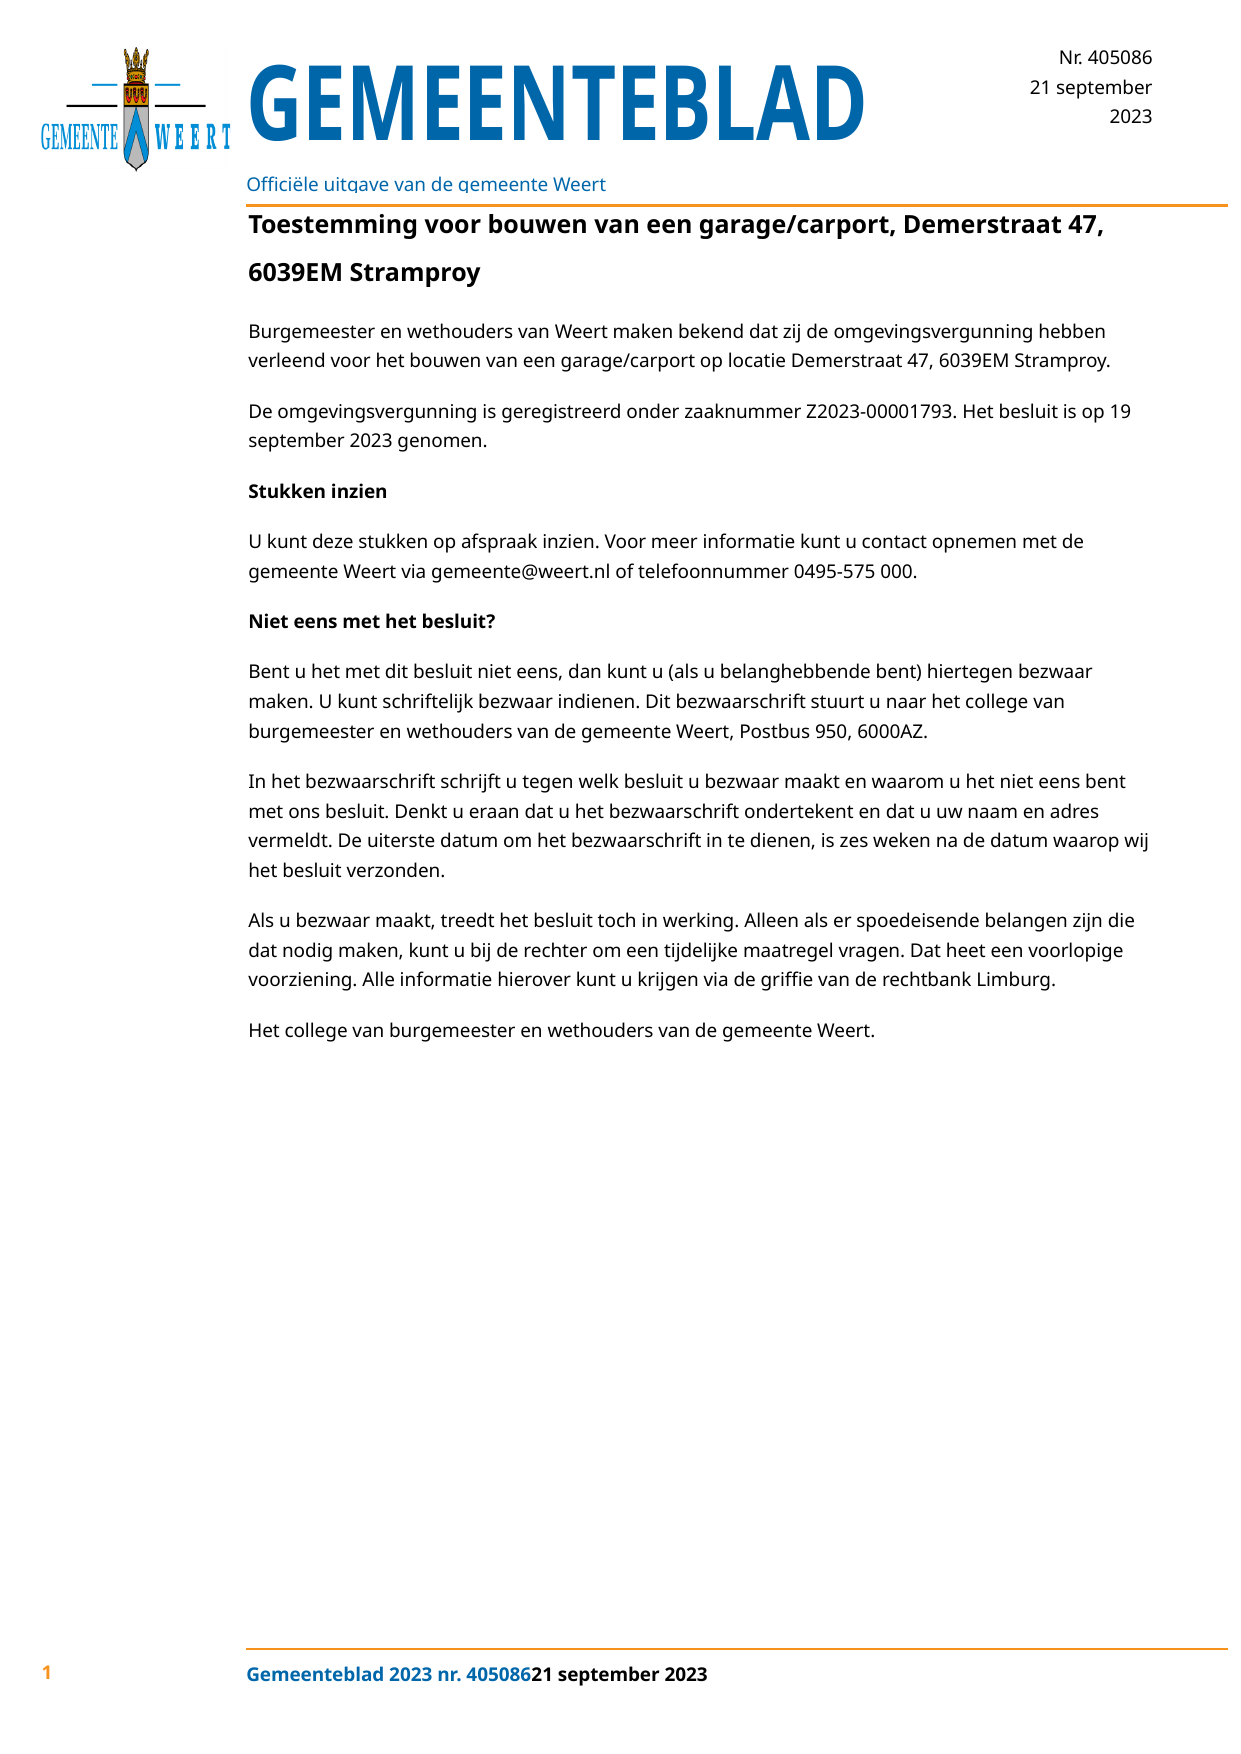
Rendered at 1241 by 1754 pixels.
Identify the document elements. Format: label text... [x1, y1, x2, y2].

text Het college van burgemeester en wethouders van de gemeente Weert. [248, 1017, 1152, 1043]
text In het bezwaarschrift schrijft u tegen welk besluit u bezwaar maakt en waarom u het niet eens bent met ons besluit. Denkt u eraan dat u het bezwaarschrift ondertekent en dat u uw naam en adres vermeldt. De uiterste datum om het bezwaarschrift in te dienen, is zes weken na de datum waarop wij het besluit verzonden. [248, 768, 1152, 883]
text De omgevingsvergunning is geregistreerd onder zaaknummer Z2023-00001793. Het besluit is op 19 september 2023 genomen. [248, 398, 1152, 453]
text Stukken inzien [248, 478, 1152, 504]
picture [41, 47, 231, 172]
text Bent u het met dit besluit niet eens, dan kunt u (als u belanghebbende bent) hiertegen bezwaar maken. U kunt schriftelijk bezwaar indienen. Dit bezwaarschrift stuurt u naar het college van burgemeester en wethouders van de gemeente Weert, Postbus 950, 6000AZ. [248, 659, 1152, 744]
text Als u bezwaar maakt, treedt het besluit toch in werking. Alleen als er spoedeisende belangen zijn die dat nodig maken, kunt u bij de rechter om een tijdelijke maatregel vragen. Dat heet een voorlopige voorziening. Alle informatie hierover kunt u krijgen via de griffie van de rechtbank Limburg. [248, 907, 1152, 992]
text U kunt deze stukken op afspraak inzien. Voor meer informatie kunt u contact opnemen met de gemeente Weert via gemeente@weert.nl of telefoonnummer 0495-575 000. [248, 528, 1152, 584]
text Niet eens met het besluit? [248, 608, 1152, 634]
text Toestemming voor bouwen van een garage/carport, Demerstraat 47, 6039EM Stramproy [248, 207, 1152, 288]
text Burgemeester en wethouders van Weert maken bekend dat zij de omgevingsvergunning hebben verleend voor het bouwen van een garage/carport op locatie Demerstraat 47, 6039EM Stramproy. [248, 318, 1152, 373]
